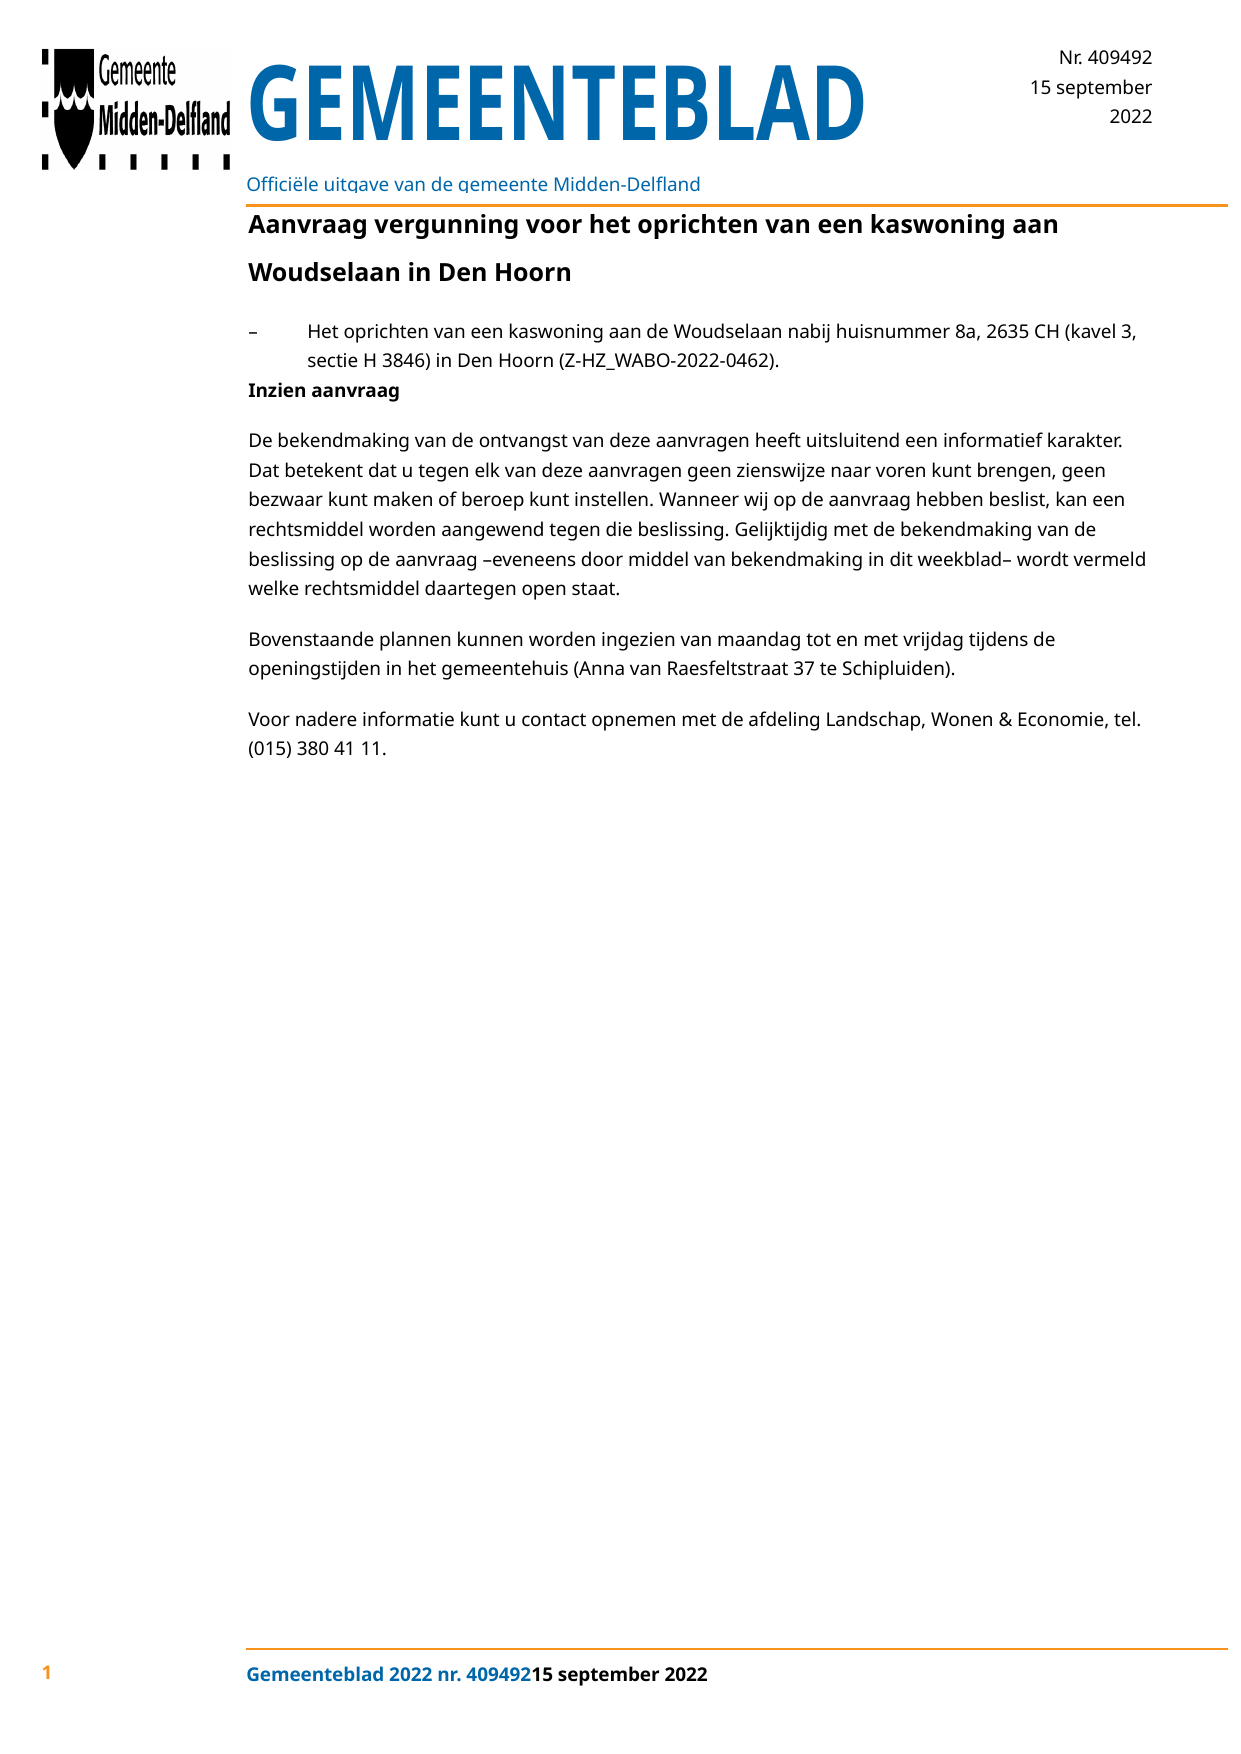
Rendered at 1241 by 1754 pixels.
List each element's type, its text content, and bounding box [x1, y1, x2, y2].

text Bovenstaande plannen kunnen worden ingezien van maandag tot en met vrijdag tijdens de openingstijden in het gemeentehuis (Anna van Raesfeltstraat 37 te Schipluiden). [248, 626, 1152, 681]
text Voor nadere informatie kunt u contact opnemen met de afdeling Landschap, Wonen & Economie, tel. (015) 380 41 11. [248, 706, 1152, 761]
text Inzien aanvraag [248, 377, 1152, 403]
picture [41, 47, 231, 172]
list Het oprichten van een kaswoning aan de Woudselaan nabij huisnummer 8a, 2635 CH (kavel 3, sectie H 3846) in Den Hoorn (Z-HZ_WABO-2022-0462). [248, 318, 1152, 373]
text Aanvraag vergunning voor het oprichten van een kaswoning aan Woudselaan in Den Hoorn [248, 207, 1152, 288]
text De bekendmaking van de ontvangst van deze aanvragen heeft uitsluitend een informatief karakter. Dat betekent dat u tegen elk van deze aanvragen geen zienswijze naar voren kunt brengen, geen bezwaar kunt maken of beroep kunt instellen. Wanneer wij op de aanvraag hebben beslist, kan een rechtsmiddel worden aangewend tegen die beslissing. Gelijktijdig met de bekendmaking van de beslissing op de aanvraag –eveneens door middel van bekendmaking in dit weekblad– wordt vermeld welke rechtsmiddel daartegen open staat. [248, 427, 1152, 601]
